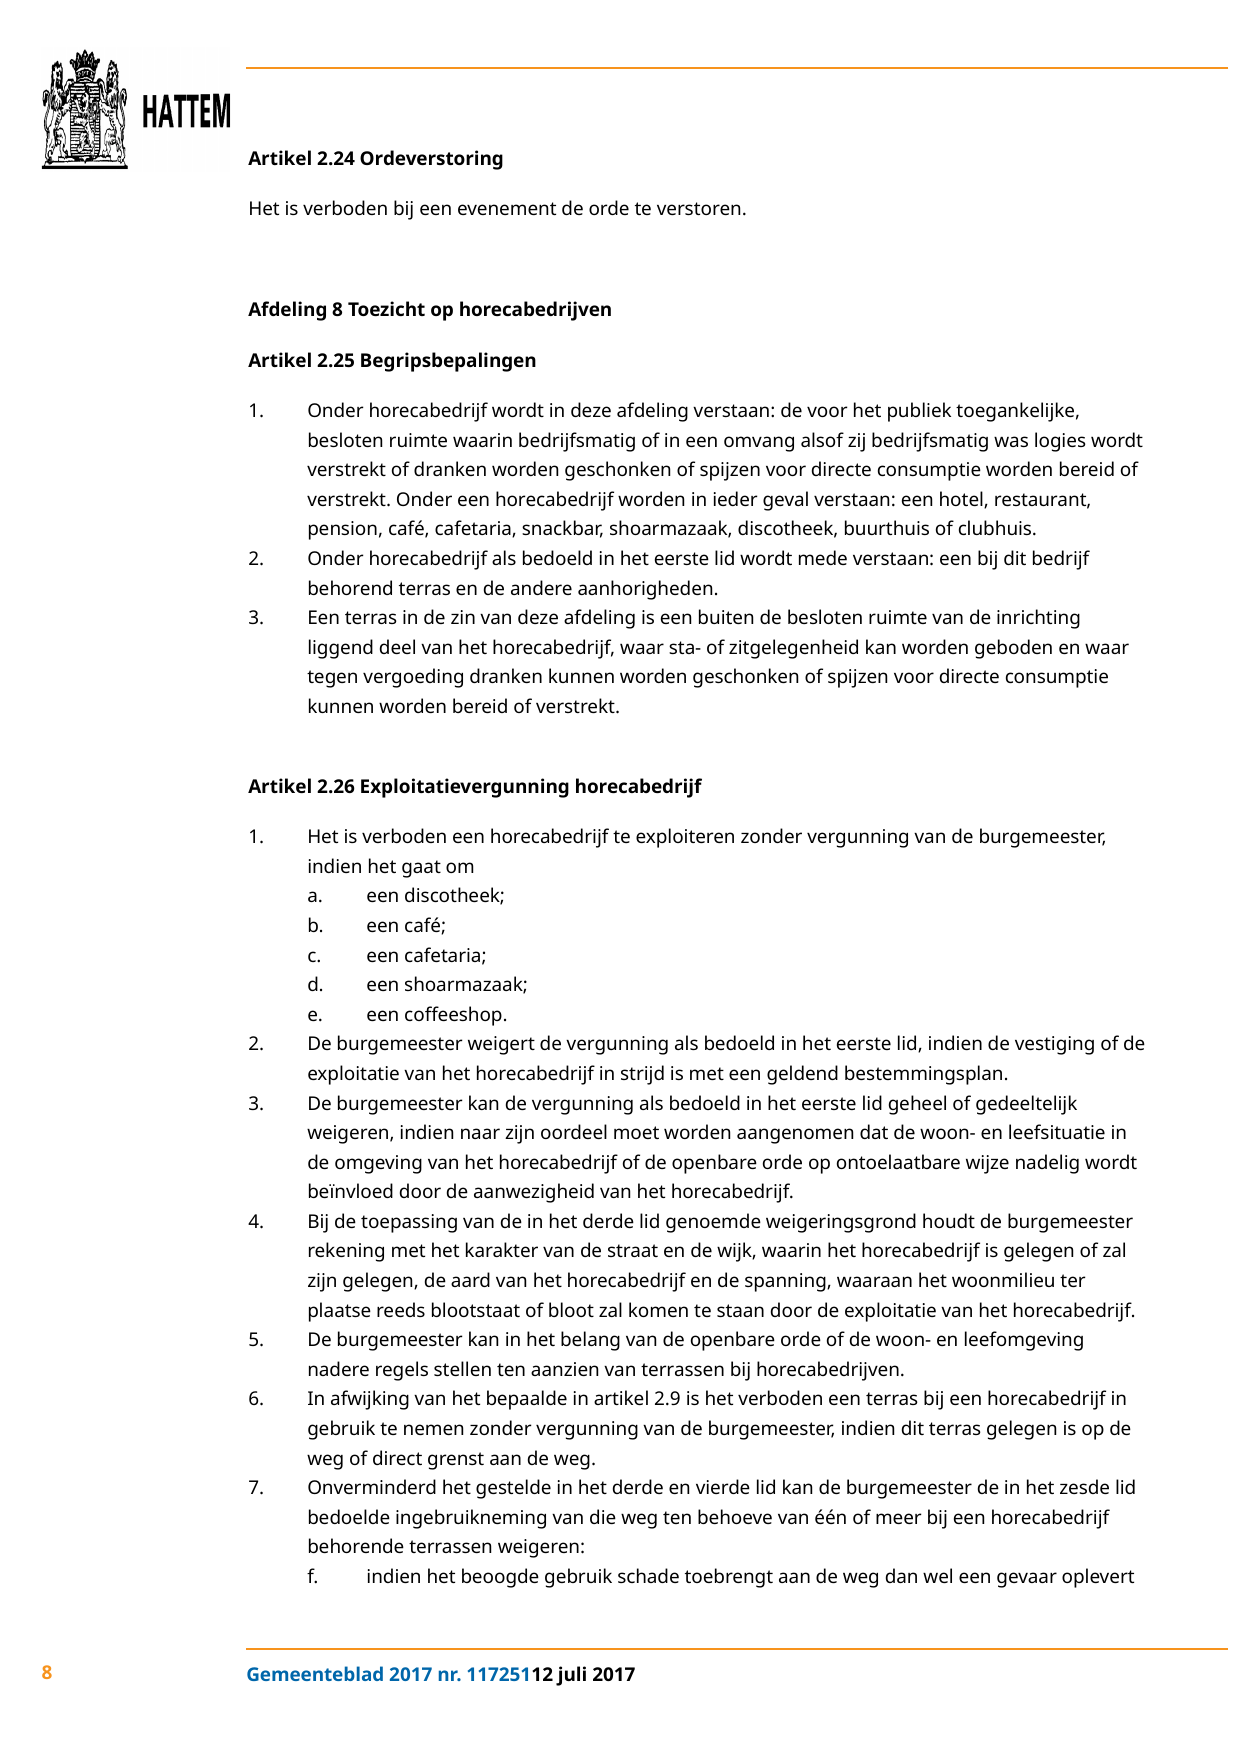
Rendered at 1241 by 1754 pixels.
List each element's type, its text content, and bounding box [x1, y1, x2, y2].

list In afwijking van het bepaalde in artikel 2.9 is het verboden een terras bij een horecabedrijf in gebruik te nemen zonder vergunning van de burgemeester, indien dit terras gelegen is op de weg of direct grenst aan de weg. [248, 1386, 1152, 1471]
list een coffeeshop. [307, 1001, 1152, 1027]
list Bij de toepassing van de in het derde lid genoemde weigeringsgrond houdt de burgemeester rekening met het karakter van de straat en de wijk, waarin het horecabedrijf is gelegen of zal zijn gelegen, de aard van het horecabedrijf en de spanning, waaraan het woonmilieu ter plaatse reeds blootstaat of bloot zal komen te staan door de exploitatie van het horecabedrijf. [248, 1208, 1152, 1323]
list De burgemeester kan de vergunning als bedoeld in het eerste lid geheel of gedeeltelijk weigeren, indien naar zijn oordeel moet worden aangenomen dat de woon- en leefsituatie in de omgeving van het horecabedrijf of de openbare orde op ontoelaatbare wijze nadelig wordt beïnvloed door de aanwezigheid van het horecabedrijf. [248, 1090, 1152, 1204]
list een café; [307, 912, 1152, 938]
list indien het beoogde gebruik schade toebrengt aan de weg dan wel een gevaar oplevert [307, 1563, 1152, 1589]
text Het is verboden bij een evenement de orde te verstoren. [248, 196, 1152, 221]
list Onder horecabedrijf als bedoeld in het eerste lid wordt mede verstaan: een bij dit bedrijf behorend terras en de andere aanhorigheden. [248, 545, 1152, 601]
list De burgemeester kan in het belang van de openbare orde of de woon- en leefomgeving nadere regels stellen ten aanzien van terrassen bij horecabedrijven. [248, 1326, 1152, 1382]
list een discotheek; [307, 883, 1152, 908]
list Een terras in de zin van deze afdeling is een buiten de besloten ruimte van de inrichting liggend deel van het horecabedrijf, waar sta- of zitgelegenheid kan worden geboden en waar tegen vergoeding dranken kunnen worden geschonken of spijzen voor directe consumptie kunnen worden bereid of verstrekt. [248, 604, 1152, 719]
list een cafetaria; [307, 942, 1152, 968]
text Afdeling 8 Toezicht op horecabedrijven [248, 296, 1152, 322]
picture [41, 47, 231, 172]
list Onverminderd het gestelde in het derde en vierde lid kan de burgemeester de in het zesde lid bedoelde ingebruikneming van die weg ten behoeve van één of meer bij een horecabedrijf behorende terrassen weigeren: [248, 1474, 1152, 1559]
list Onder horecabedrijf wordt in deze afdeling verstaan: de voor het publiek toegankelijke, besloten ruimte waarin bedrijfsmatig of in een omvang alsof zij bedrijfsmatig was logies wordt verstrekt of dranken worden geschonken of spijzen voor directe consumptie worden bereid of verstrekt. Onder een horecabedrijf worden in ieder geval verstaan: een hotel, restaurant, pension, café, cafetaria, snackbar, shoarmazaak, discotheek, buurthuis of clubhuis. [248, 397, 1152, 541]
text Artikel 2.25 Begripsbepalingen [248, 347, 1152, 373]
list De burgemeester weigert de vergunning als bedoeld in het eerste lid, indien de vestiging of de exploitatie van het horecabedrijf in strijd is met een geldend bestemmingsplan. [248, 1031, 1152, 1086]
list een shoarmazaak; [307, 971, 1152, 997]
list Het is verboden een horecabedrijf te exploiteren zonder vergunning van de burgemeester, indien het gaat om [248, 823, 1152, 879]
text Artikel 2.26 Exploitatievergunning horecabedrijf [248, 773, 1152, 799]
text Artikel 2.24 Ordeverstoring [248, 145, 1152, 171]
